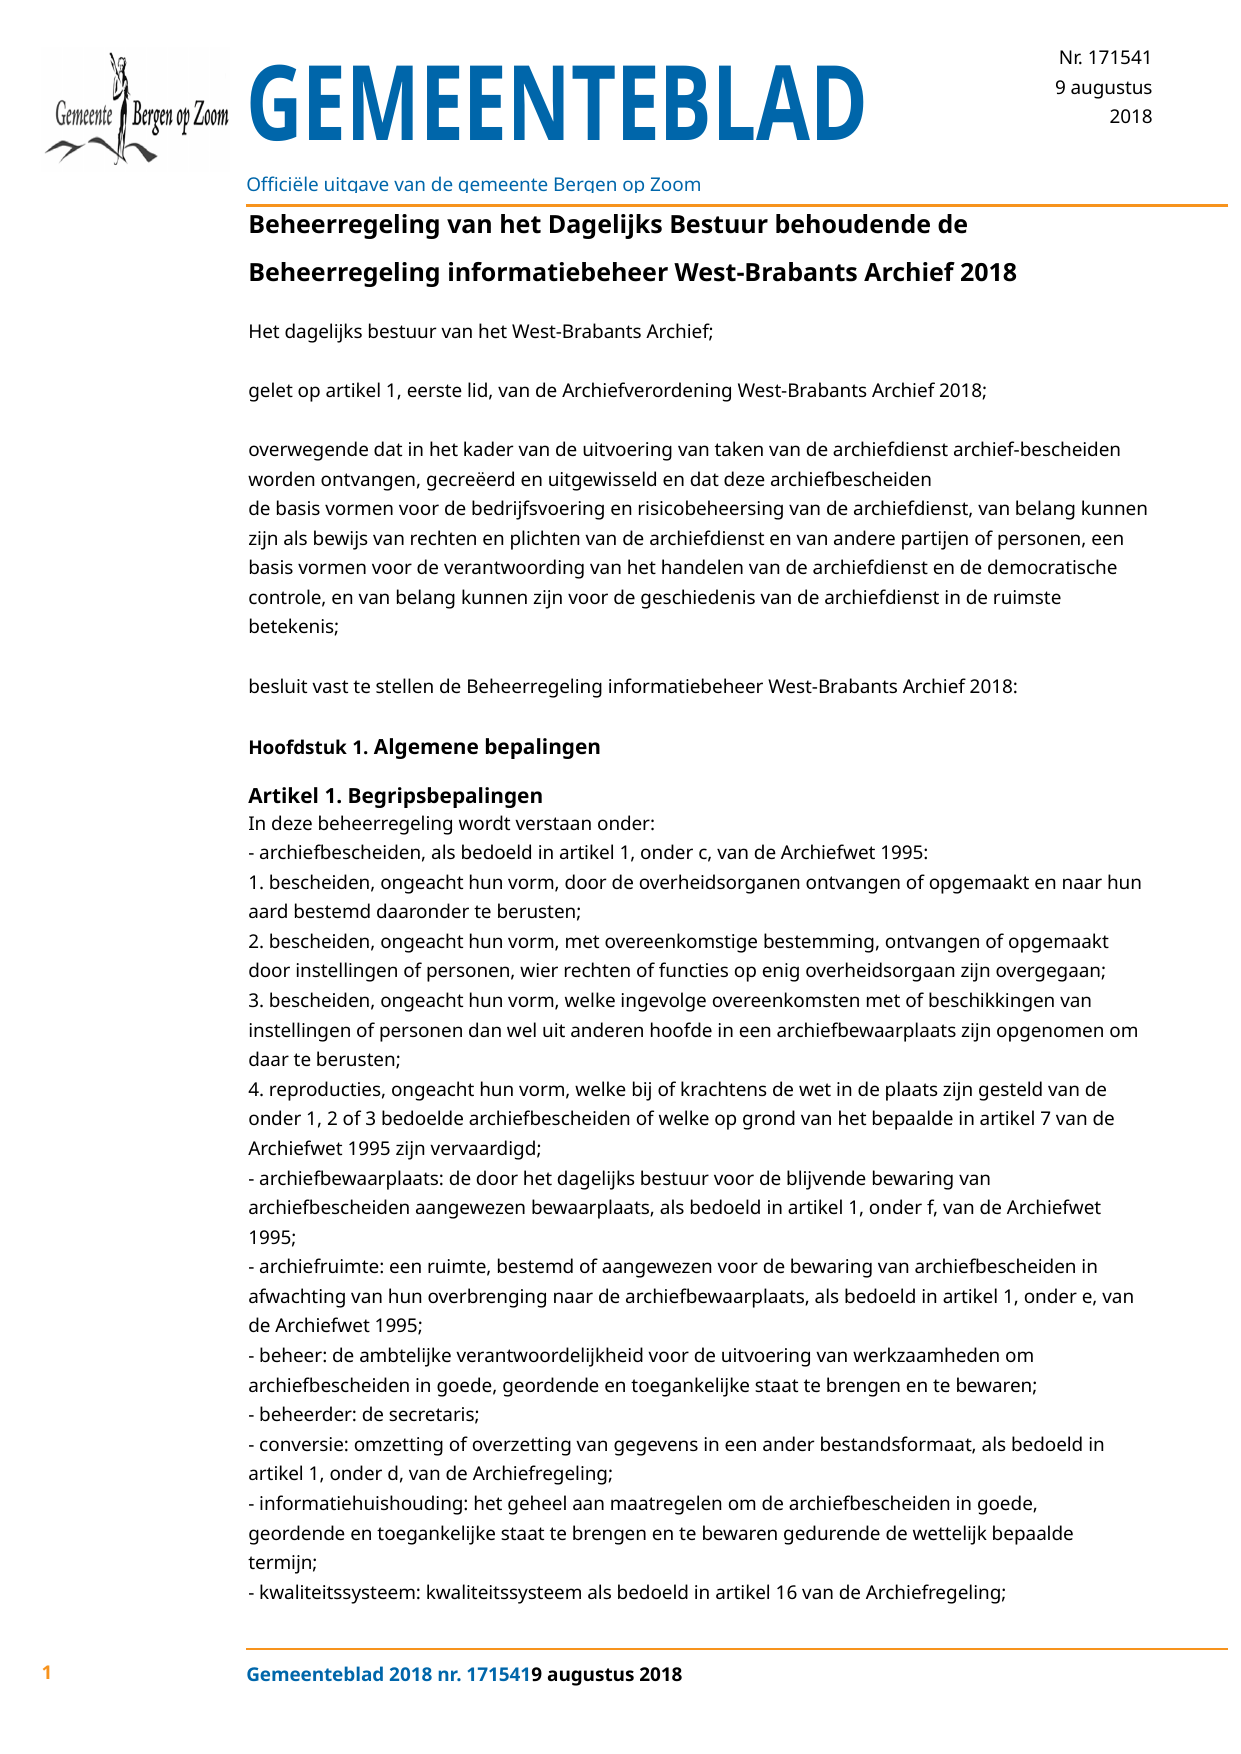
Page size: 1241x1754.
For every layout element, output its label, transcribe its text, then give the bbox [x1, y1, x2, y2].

text In deze beheerregeling wordt verstaan onder: [248, 810, 1152, 836]
text - kwaliteitssysteem: kwaliteitssysteem als bedoeld in artikel 16 van de Archiefregeling; [248, 1579, 1152, 1605]
text - archiefbewaarplaats: de door het dagelijks bestuur voor de blijvende bewaring van archiefbescheiden aangewezen bewaarplaats, als bedoeld in artikel 1, onder f, van de Archiefwet 1995; [248, 1165, 1152, 1250]
text geordende en toegankelijke staat te brengen en te bewaren gedurende de wettelijk bepaalde [248, 1520, 1152, 1546]
text - conversie: omzetting of overzetting van gegevens in een ander bestandsformaat, als bedoeld in artikel 1, onder d, van de Archiefregeling; [248, 1431, 1152, 1486]
text - informatiehuishouding: het geheel aan maatregelen om de archiefbescheiden in goede, [248, 1490, 1152, 1516]
text - archiefbescheiden, als bedoeld in artikel 1, onder c, van de Archiefwet 1995: [248, 839, 1152, 865]
text 2. bescheiden, ongeacht hun vorm, met overeenkomstige bestemming, ontvangen of opgemaakt door instellingen of personen, wier rechten of functies op enig overheidsorgaan zijn overgegaan; [248, 928, 1152, 983]
text 4. reproducties, ongeacht hun vorm, welke bij of krachtens de wet in de plaats zijn gesteld van de onder 1, 2 of 3 bedoelde archiefbescheiden of welke op grond van het bepaalde in artikel 7 van de Archiefwet 1995 zijn vervaardigd; [248, 1076, 1152, 1161]
text Hoofdstuk 1. Algemene bepalingen [248, 732, 1152, 761]
text besluit vast te stellen de Beheerregeling informatiebeheer West-Brabants Archief 2018: [248, 673, 1152, 699]
picture [41, 47, 231, 172]
text 3. bescheiden, ongeacht hun vorm, welke ingevolge overeenkomsten met of beschikkingen van instellingen of personen dan wel uit anderen hoofde in een archiefbewaarplaats zijn opgenomen om daar te berusten; [248, 987, 1152, 1072]
text 1. bescheiden, ongeacht hun vorm, door de overheidsorganen ontvangen of opgemaakt en naar hun aard bestemd daaronder te berusten; [248, 869, 1152, 924]
text - beheer: de ambtelijke verantwoordelijkheid voor de uitvoering van werkzaamheden om archiefbescheiden in goede, geordende en toegankelijke staat te brengen en te bewaren; [248, 1342, 1152, 1398]
text Beheerregeling van het Dagelijks Bestuur behoudende de Beheerregeling informatiebeheer West-Brabants Archief 2018 [248, 207, 1152, 288]
text termijn; [248, 1549, 1152, 1575]
text - archiefruimte: een ruimte, bestemd of aangewezen voor de bewaring van archiefbescheiden in afwachting van hun overbrenging naar de archiefbewaarplaats, als bedoeld in artikel 1, onder e, van de Archiefwet 1995; [248, 1253, 1152, 1338]
text - beheerder: de secretaris; [248, 1401, 1152, 1427]
text overwegende dat in het kader van de uitvoering van taken van de archiefdienst archief-bescheiden worden ontvangen, gecreëerd en uitgewisseld en dat deze archiefbescheiden [248, 436, 1152, 492]
text gelet op artikel 1, eerste lid, van de Archiefverordening West-Brabants Archief 2018; [248, 377, 1152, 403]
text Artikel 1. Begripsbepalingen [248, 781, 1152, 810]
text Het dagelijks bestuur van het West-Brabants Archief; [248, 318, 1152, 344]
text de basis vormen voor de bedrijfsvoering en risicobeheersing van de archiefdienst, van belang kunnen zijn als bewijs van rechten en plichten van de archiefdienst en van andere partijen of personen, een basis vormen voor de verantwoording van het handelen van de archiefdienst en de democratische controle, en van belang kunnen zijn voor de geschiedenis van de archiefdienst in de ruimste betekenis; [248, 495, 1152, 639]
